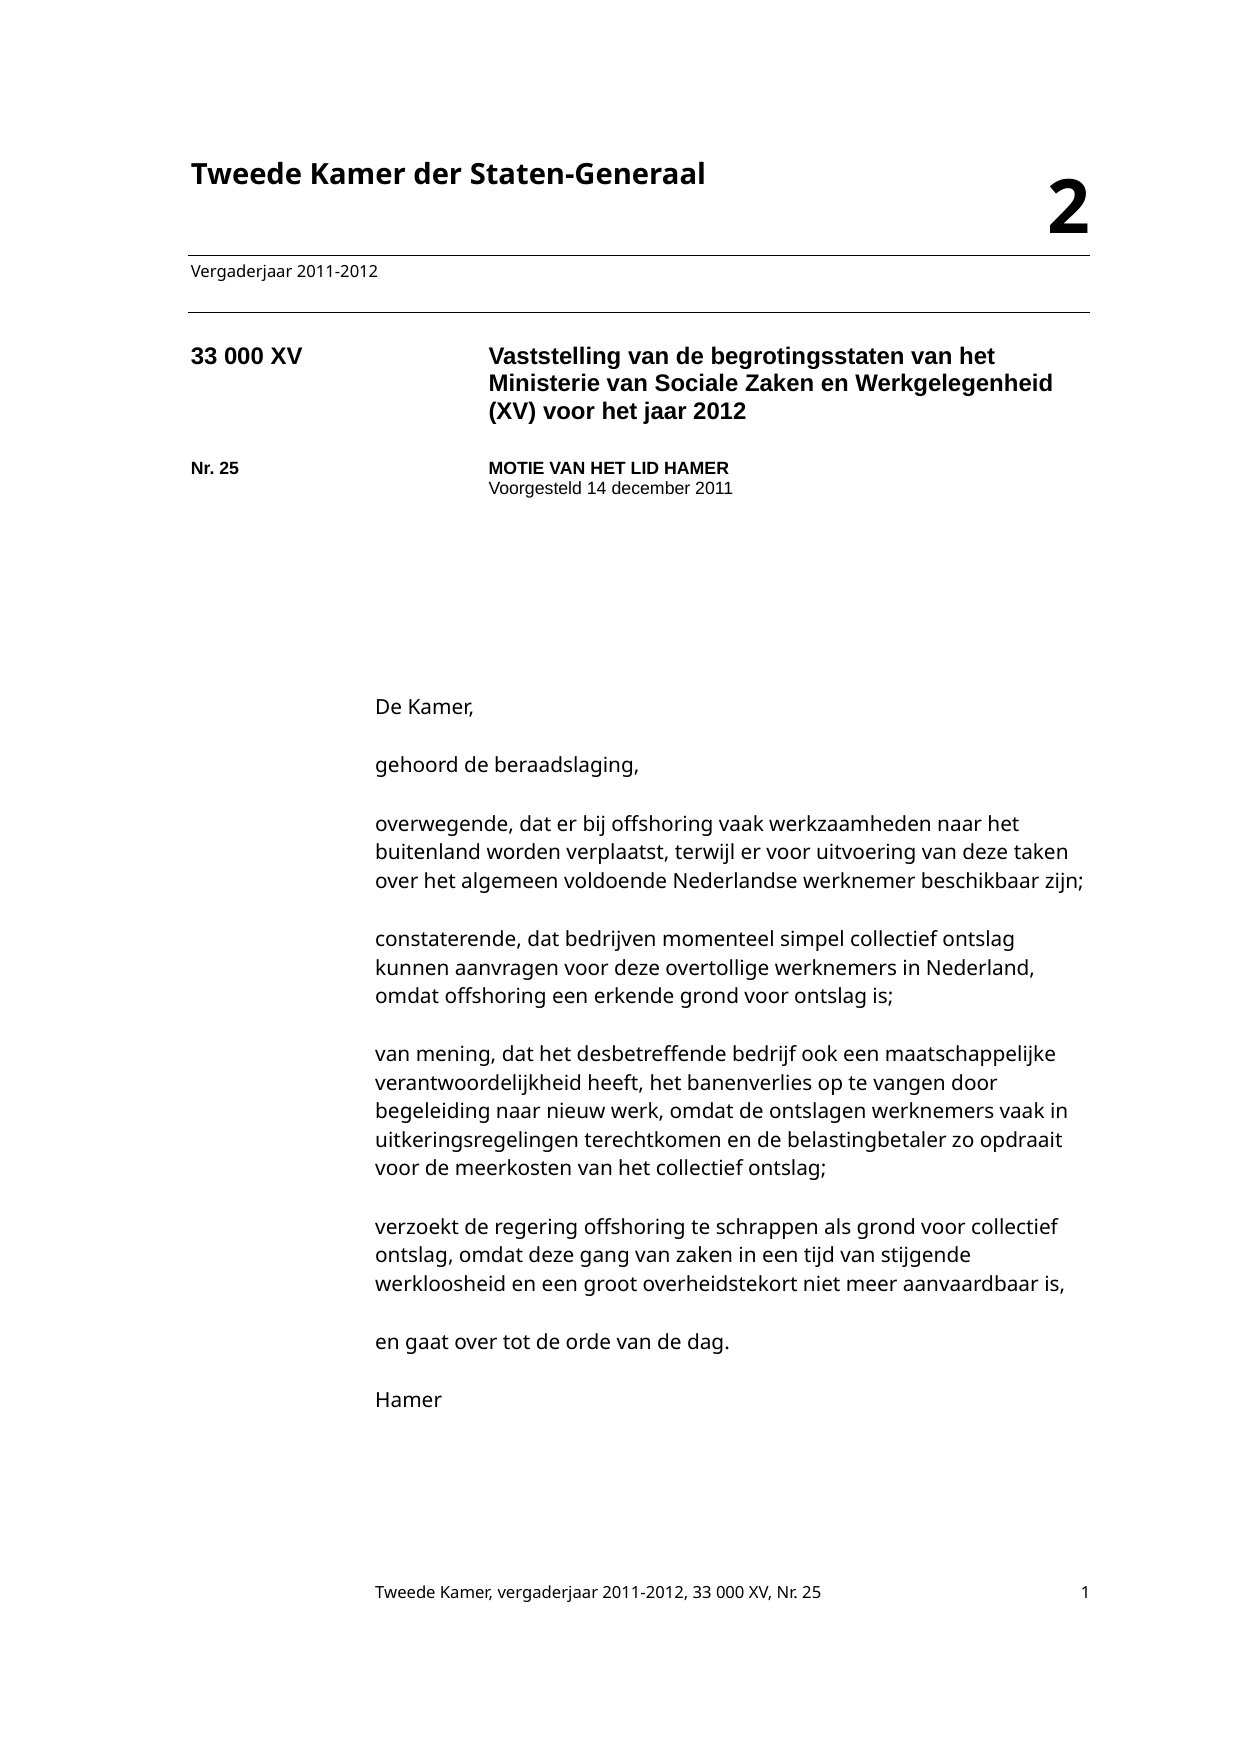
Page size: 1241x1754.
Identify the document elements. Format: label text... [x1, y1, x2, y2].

table_cell [188, 313, 485, 339]
text en gaat over tot de orde van de dag. [375, 1327, 1090, 1356]
text constaterende, dat bedrijven momenteel simpel collectief ontslag kunnen aanvragen voor deze overtollige werknemers in Nederland, omdat offshoring een erkende grond voor ontslag is; [375, 924, 1090, 1009]
table_cell [485, 313, 1090, 339]
table_header 2 [910, 150, 1090, 255]
text gehoord de beraadslaging, [375, 751, 1090, 779]
table_header Tweede Kamer der Staten-Generaal [188, 150, 909, 255]
text De Kamer, [375, 692, 1090, 721]
table_cell Vergaderjaar 2011-2012 [188, 256, 485, 312]
text overwegende, dat er bij offshoring vaak werkzaamheden naar het buitenland worden verplaatst, terwijl er voor uitvoering van deze taken over het algemeen voldoende Nederlandse werknemer beschikbaar zijn; [375, 809, 1090, 894]
table_cell 33 000 XV [188, 339, 485, 454]
table_cell Vaststelling van de begrotingsstaten van het Ministerie van Sociale Zaken en Werkgelegenheid (XV) voor het jaar 2012 [485, 339, 1090, 454]
text Hamer [375, 1386, 1090, 1414]
table_cell MOTIE VAN HET LID HAMER Voorgesteld 14 december 2011 [485, 455, 1090, 573]
table_cell Nr. 25 [188, 455, 485, 573]
table_cell [485, 256, 1090, 312]
text van mening, dat het desbetreffende bedrijf ook een maatschappelijke verantwoordelijkheid heeft, het banenverlies op te vangen door begeleiding naar nieuw werk, omdat de ontslagen werknemers vaak in uitkeringsregelingen terechtkomen en de belastingbetaler zo opdraait voor de meerkosten van het collectief ontslag; [375, 1039, 1090, 1182]
text verzoekt de regering offshoring te schrappen als grond voor collectief ontslag, omdat deze gang van zaken in een tijd van stijgende werkloosheid en een groot overheidstekort niet meer aanvaardbaar is, [375, 1212, 1090, 1297]
